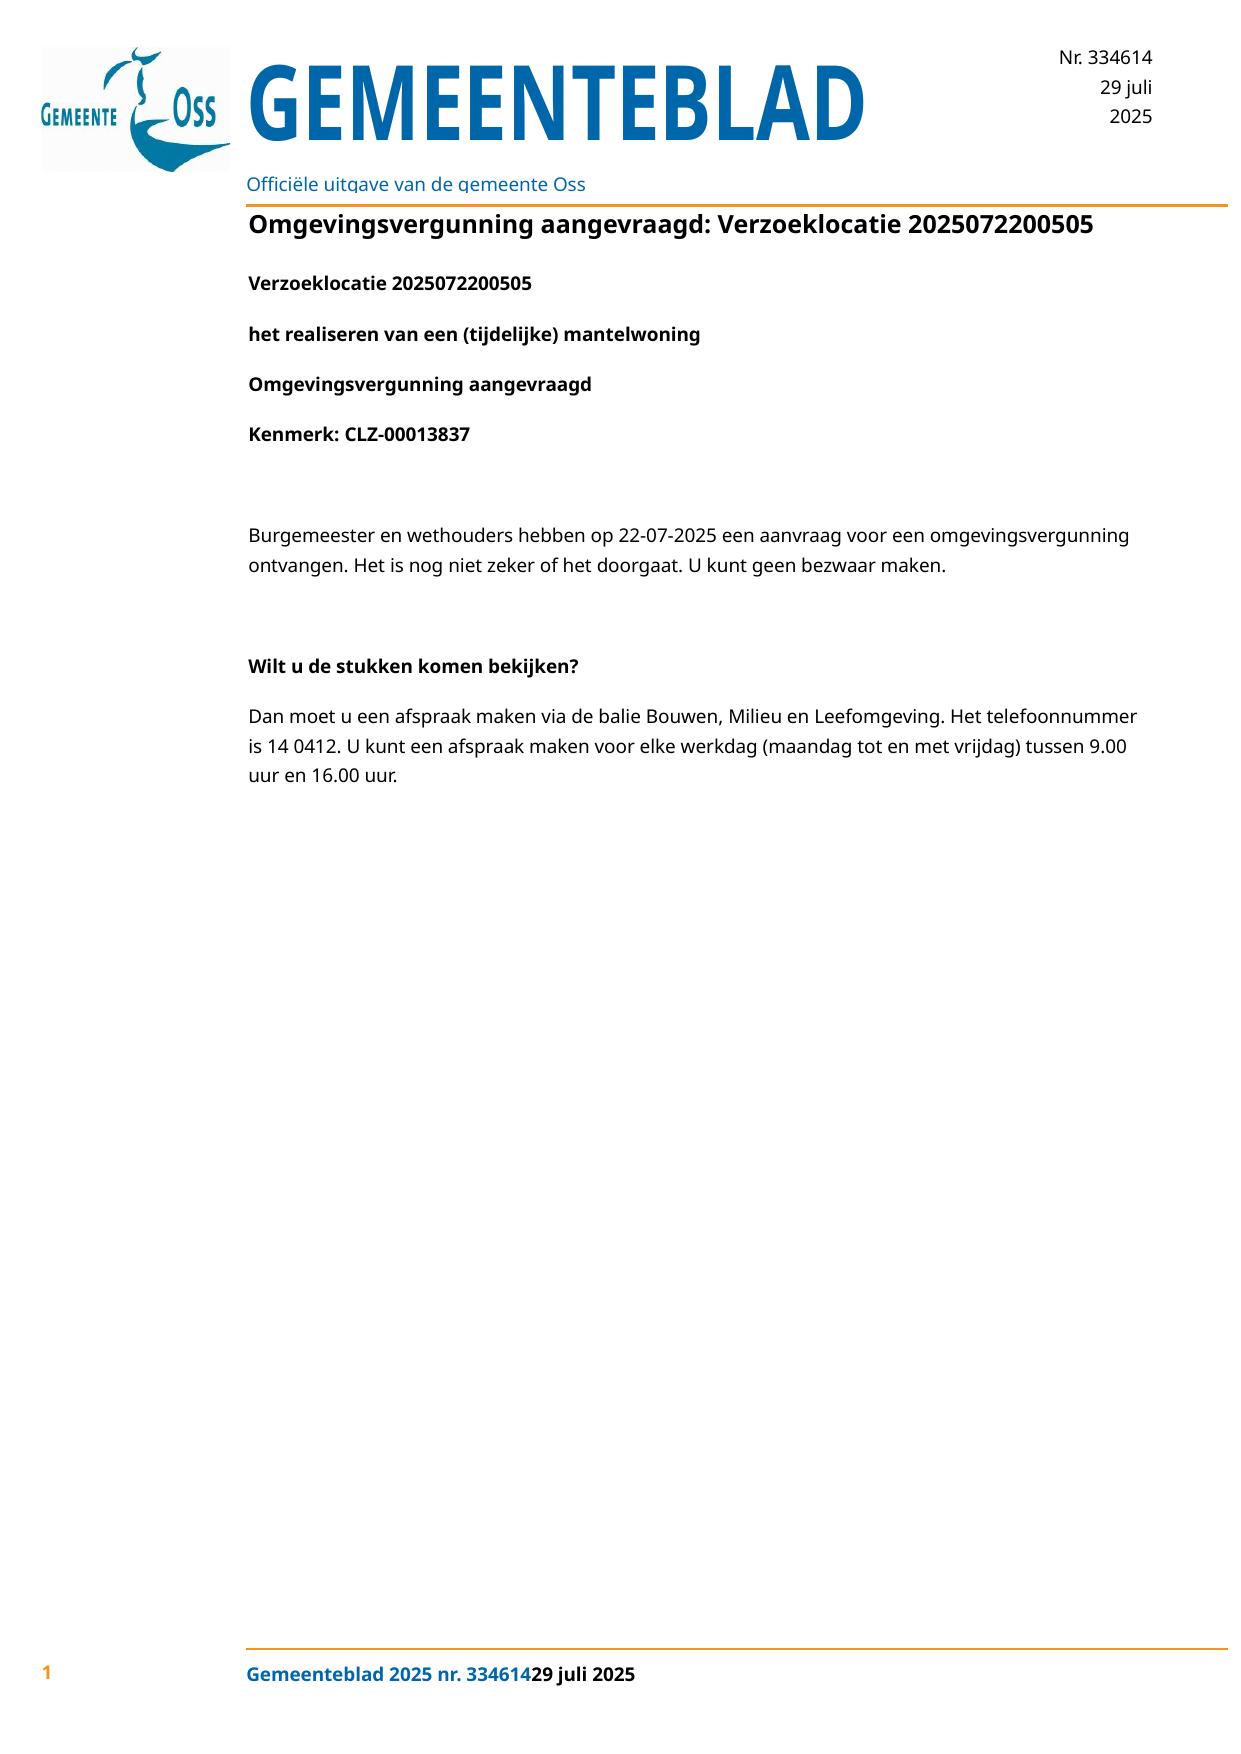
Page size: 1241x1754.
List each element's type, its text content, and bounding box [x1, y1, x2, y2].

text het realiseren van een (tijdelijke) mantelwoning [248, 321, 1152, 346]
picture [41, 47, 231, 172]
text Burgemeester en wethouders hebben op 22-07-2025 een aanvraag voor een omgevingsvergunning ontvangen. Het is nog niet zeker of het doorgaat. U kunt geen bezwaar maken. [248, 522, 1152, 578]
text Omgevingsvergunning aangevraagd [248, 371, 1152, 397]
text Kenmerk: CLZ-00013837 [248, 422, 1152, 447]
text Wilt u de stukken komen bekijken? [248, 653, 1152, 678]
text Omgevingsvergunning aangevraagd: Verzoeklocatie 2025072200505 [248, 207, 1152, 241]
text Verzoeklocatie 2025072200505 [248, 270, 1152, 296]
text Dan moet u een afspraak maken via de balie Bouwen, Milieu en Leefomgeving. Het telefoonnummer is 14 0412. U kunt een afspraak maken voor elke werkdag (maandag tot en met vrijdag) tussen 9.00 uur en 16.00 uur. [248, 703, 1152, 788]
